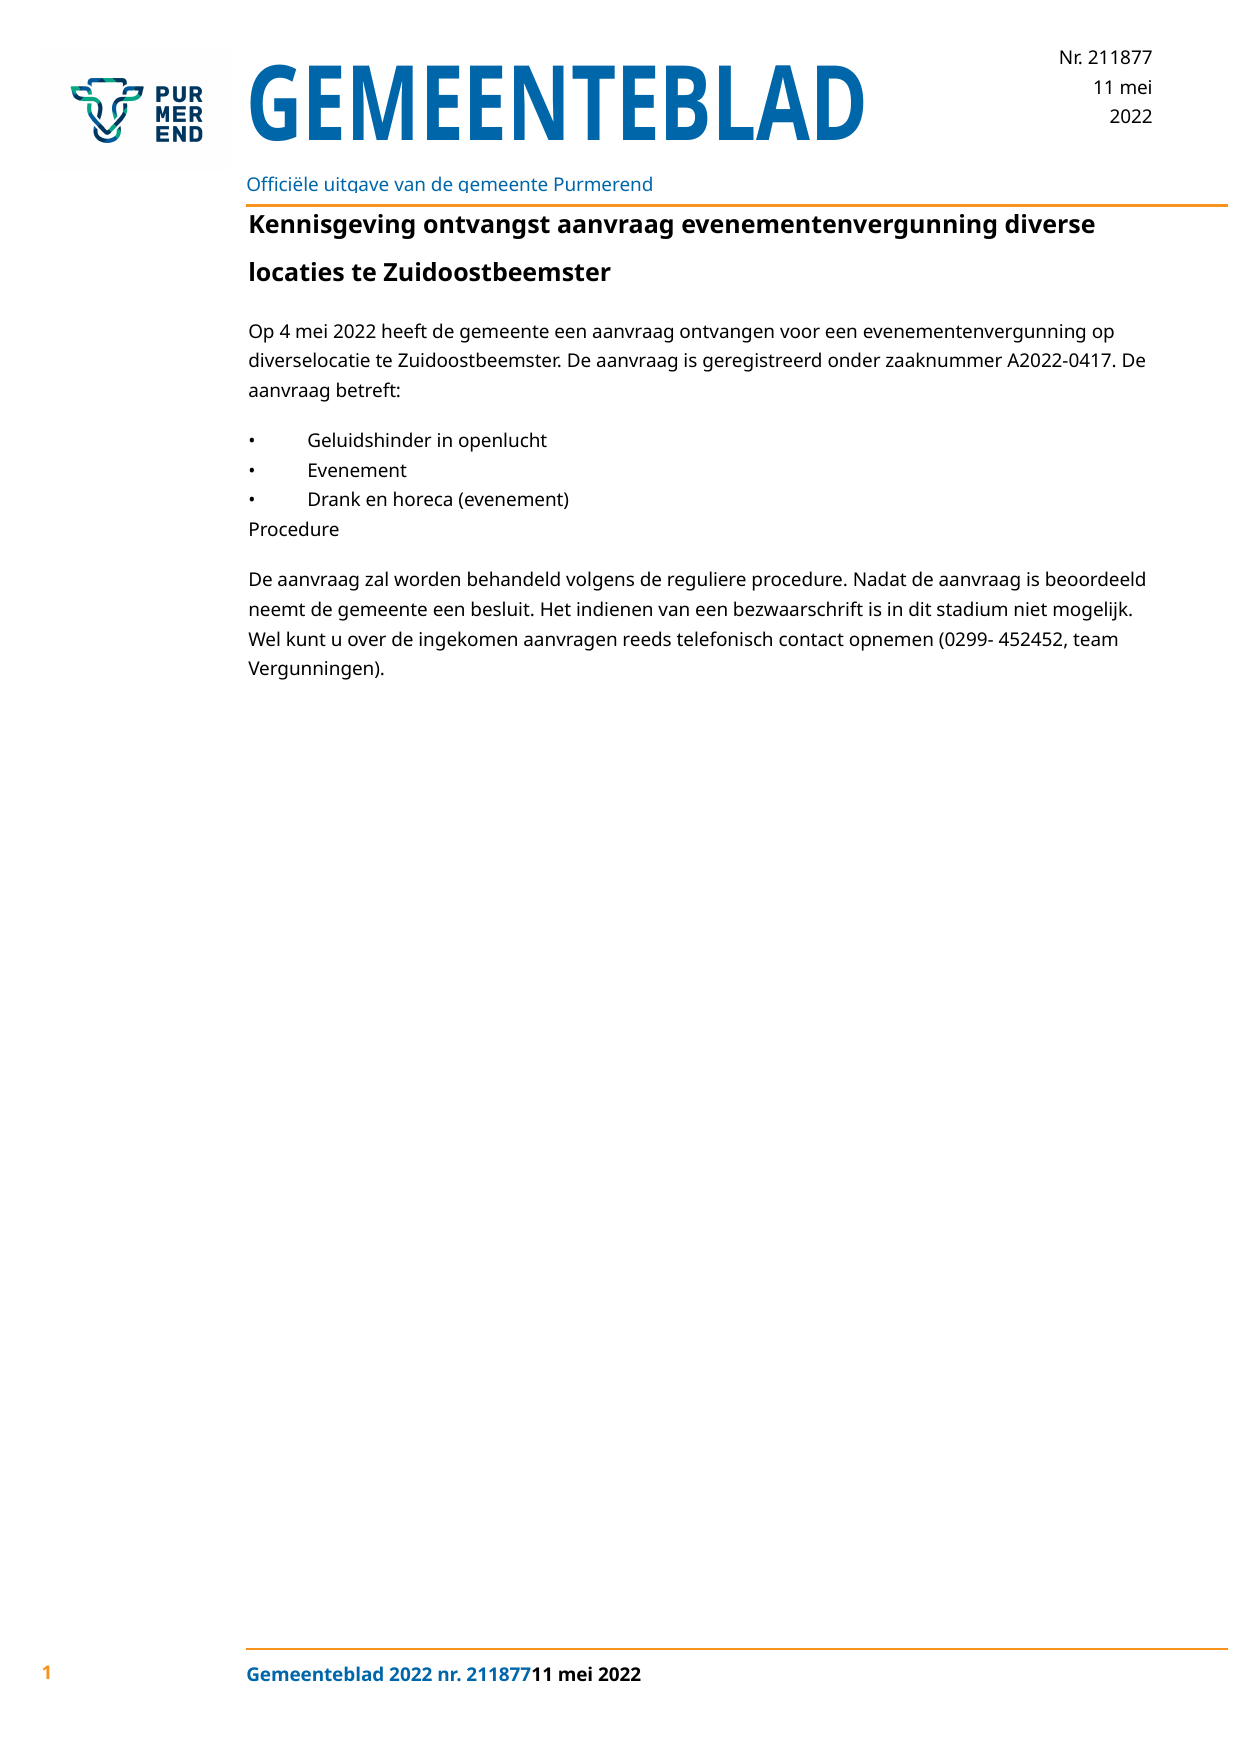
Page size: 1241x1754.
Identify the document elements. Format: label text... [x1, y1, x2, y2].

list Drank en horeca (evenement) [248, 487, 1152, 512]
text De aanvraag zal worden behandeld volgens de reguliere procedure. Nadat de aanvraag is beoordeeld neemt de gemeente een besluit. Het indienen van een bezwaarschrift is in dit stadium niet mogelijk. Wel kunt u over de ingekomen aanvragen reeds telefonisch contact opnemen (0299- 452452, team Vergunningen). [248, 567, 1152, 681]
text Op 4 mei 2022 heeft de gemeente een aanvraag ontvangen voor een evenementenvergunning op diverselocatie te Zuidoostbeemster. De aanvraag is geregistreerd onder zaaknummer A2022-0417. De aanvraag betreft: [248, 318, 1152, 403]
picture [41, 47, 231, 172]
text Kennisgeving ontvangst aanvraag evenementenvergunning diverse locaties te Zuidoostbeemster [248, 207, 1152, 288]
list Evenement [248, 457, 1152, 483]
list Geluidshinder in openlucht [248, 427, 1152, 453]
text Procedure [248, 516, 1152, 542]
